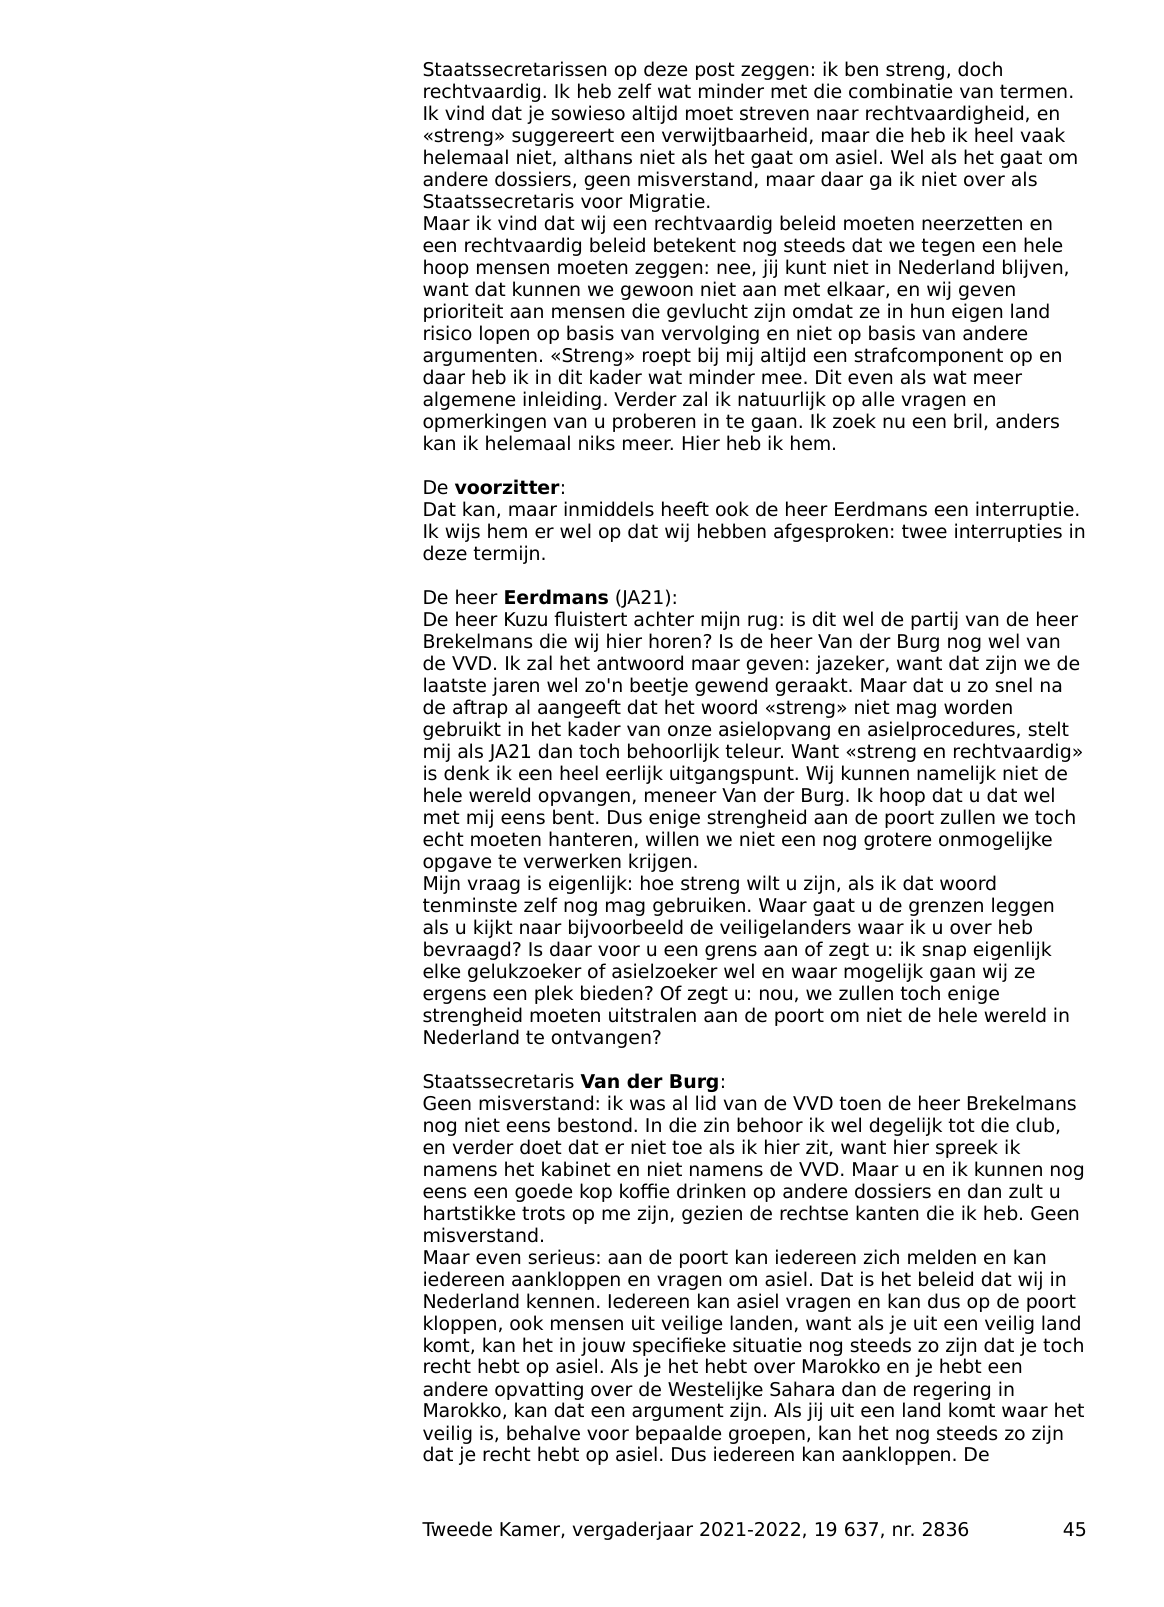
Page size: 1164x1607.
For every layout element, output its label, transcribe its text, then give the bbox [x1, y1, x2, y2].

text De voorzitter: [422, 477, 1087, 499]
text De heer Eerdmans (JA21): [422, 587, 1087, 609]
text Staatssecretaris Van der Burg: [422, 1071, 1087, 1093]
text Dat kan, maar inmiddels heeft ook de heer Eerdmans een interruptie. Ik wijs hem er wel op dat wij hebben afgesproken: twee interrupties in deze termijn. [422, 499, 1087, 565]
text Staatssecretarissen op deze post zeggen: ik ben streng, doch rechtvaardig. Ik heb zelf wat minder met die combinatie van termen. Ik vind dat je sowieso altijd moet streven naar rechtvaardigheid, en «streng» suggereert een verwijtbaarheid, maar die heb ik heel vaak helemaal niet, althans niet als het gaat om asiel. Wel als het gaat om andere dossiers, geen misverstand, maar daar ga ik niet over als Staatssecretaris voor Migratie. [422, 59, 1087, 213]
text Maar ik vind dat wij een rechtvaardig beleid moeten neerzetten en een rechtvaardig beleid betekent nog steeds dat we tegen een hele hoop mensen moeten zeggen: nee, jij kunt niet in Nederland blijven, want dat kunnen we gewoon niet aan met elkaar, en wij geven prioriteit aan mensen die gevlucht zijn omdat ze in hun eigen land risico lopen op basis van vervolging en niet op basis van andere argumenten. «Streng» roept bij mij altijd een strafcomponent op en daar heb ik in dit kader wat minder mee. Dit even als wat meer algemene inleiding. Verder zal ik natuurlijk op alle vragen en opmerkingen van u proberen in te gaan. Ik zoek nu een bril, anders kan ik helemaal niks meer. Hier heb ik hem. [422, 213, 1087, 455]
text Maar even serieus: aan de poort kan iedereen zich melden en kan iedereen aankloppen en vragen om asiel. Dat is het beleid dat wij in Nederland kennen. Iedereen kan asiel vragen en kan dus op de poort kloppen, ook mensen uit veilige landen, want als je uit een veilig land komt, kan het in jouw specifieke situatie nog steeds zo zijn dat je toch recht hebt op asiel. Als je het hebt over Marokko en je hebt een andere opvatting over de Westelijke Sahara dan de regering in Marokko, kan dat een argument zijn. Als jij uit een land komt waar het veilig is, behalve voor bepaalde groepen, kan het nog steeds zo zijn dat je recht hebt op asiel. Dus iedereen kan aankloppen. De [422, 1247, 1087, 1466]
text De heer Kuzu fluistert achter mijn rug: is dit wel de partij van de heer Brekelmans die wij hier horen? Is de heer Van der Burg nog wel van de VVD. Ik zal het antwoord maar geven: jazeker, want dat zijn we de laatste jaren wel zo'n beetje gewend geraakt. Maar dat u zo snel na de aftrap al aangeeft dat het woord «streng» niet mag worden gebruikt in het kader van onze asielopvang en asielprocedures, stelt mij als JA21 dan toch behoorlijk teleur. Want «streng en rechtvaardig» is denk ik een heel eerlijk uitgangspunt. Wij kunnen namelijk niet de hele wereld opvangen, meneer Van der Burg. Ik hoop dat u dat wel met mij eens bent. Dus enige strengheid aan de poort zullen we toch echt moeten hanteren, willen we niet een nog grotere onmogelijke opgave te verwerken krijgen. [422, 609, 1087, 873]
text Geen misverstand: ik was al lid van de VVD toen de heer Brekelmans nog niet eens bestond. In die zin behoor ik wel degelijk tot die club, en verder doet dat er niet toe als ik hier zit, want hier spreek ik namens het kabinet en niet namens de VVD. Maar u en ik kunnen nog eens een goede kop koffie drinken op andere dossiers en dan zult u hartstikke trots op me zijn, gezien de rechtse kanten die ik heb. Geen misverstand. [422, 1093, 1087, 1247]
text Mijn vraag is eigenlijk: hoe streng wilt u zijn, als ik dat woord tenminste zelf nog mag gebruiken. Waar gaat u de grenzen leggen als u kijkt naar bijvoorbeeld de veiligelanders waar ik u over heb bevraagd? Is daar voor u een grens aan of zegt u: ik snap eigenlijk elke gelukzoeker of asielzoeker wel en waar mogelijk gaan wij ze ergens een plek bieden? Of zegt u: nou, we zullen toch enige strengheid moeten uitstralen aan de poort om niet de hele wereld in Nederland te ontvangen? [422, 873, 1087, 1048]
